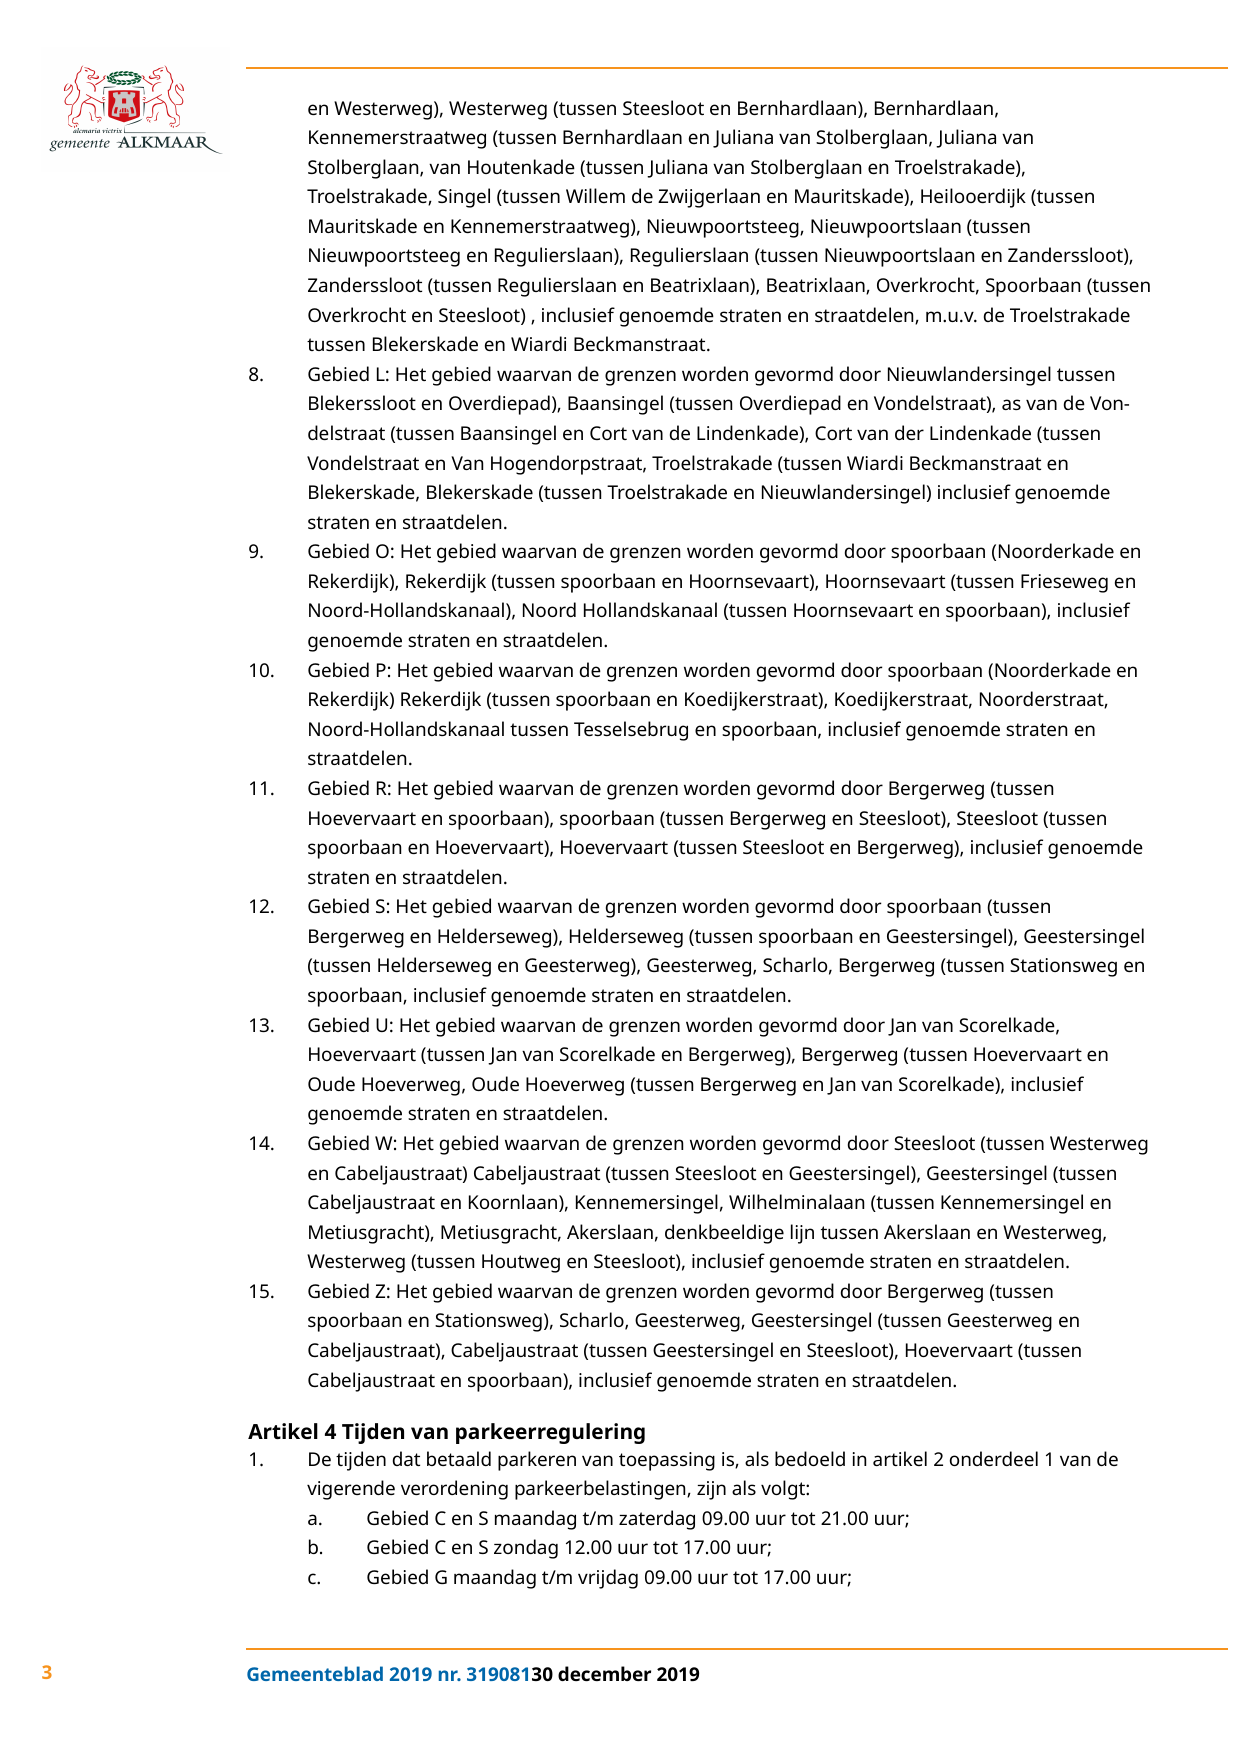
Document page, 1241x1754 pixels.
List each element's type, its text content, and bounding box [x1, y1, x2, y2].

text Artikel 4 Tijden van parkeerregulering [248, 1417, 1152, 1446]
list Gebied R: Het gebied waarvan de grenzen worden gevormd door Bergerweg (tussen Hoevervaart en spoorbaan), spoorbaan (tussen Bergerweg en Steesloot), Steesloot (tussen spoorbaan en Hoevervaart), Hoevervaart (tussen Steesloot en Bergerweg), inclusief genoemde straten en straatdelen. [248, 775, 1152, 890]
list Gebied S: Het gebied waarvan de grenzen worden gevormd door spoorbaan (tussen Bergerweg en Helderseweg), Helderseweg (tussen spoorbaan en Geestersingel), Geestersingel (tussen Helderseweg en Geesterweg), Geesterweg, Scharlo, Bergerweg (tussen Stationsweg en spoorbaan, inclusief genoemde straten en straatdelen. [248, 893, 1152, 1008]
list Gebied G maandag t/m vrijdag 09.00 uur tot 17.00 uur; [307, 1564, 1152, 1590]
list Gebied O: Het gebied waarvan de grenzen worden gevormd door spoorbaan (Noorderkade en Rekerdijk), Rekerdijk (tussen spoorbaan en Hoornsevaart), Hoornsevaart (tussen Frieseweg en Noord-Hollandskanaal), Noord Hollandskanaal (tussen Hoornsevaart en spoorbaan), inclusief genoemde straten en straatdelen. [248, 538, 1152, 653]
list en Westerweg), Westerweg (tussen Steesloot en Bernhardlaan), Bernhardlaan, Kennemerstraatweg (tussen Bernhardlaan en Juliana van Stolberglaan, Juliana van Stolberglaan, van Houtenkade (tussen Juliana van Stolberglaan en Troelstrakade), Troelstrakade, Singel (tussen Willem de Zwijgerlaan en Mauritskade), Heilooerdijk (tussen Mauritskade en Kennemerstraatweg), Nieuwpoortsteeg, Nieuwpoortslaan (tussen Nieuwpoortsteeg en Regulierslaan), Regulierslaan (tussen Nieuwpoortslaan en Zanderssloot), Zanderssloot (tussen Regulierslaan en Beatrixlaan), Beatrixlaan, Overkrocht, Spoorbaan (tussen Overkrocht en Steesloot) , inclusief genoemde straten en straatdelen, m.u.v. de Troelstrakade tussen Blekerskade en Wiardi Beckmanstraat. [248, 95, 1152, 357]
list Gebied Z: Het gebied waarvan de grenzen worden gevormd door Bergerweg (tussen spoorbaan en Stationsweg), Scharlo, Geesterweg, Geestersingel (tussen Geesterweg en Cabeljaustraat), Cabeljaustraat (tussen Geestersingel en Steesloot), Hoevervaart (tussen Cabeljaustraat en spoorbaan), inclusief genoemde straten en straatdelen. [248, 1278, 1152, 1393]
list Gebied L: Het gebied waarvan de grenzen worden gevormd door Nieuwlandersingel tussen Blekerssloot en Overdiepad), Baansingel (tussen Overdiepad en Vondelstraat), as van de Von-delstraat (tussen Baansingel en Cort van de Lindenkade), Cort van der Lindenkade (tussen Vondelstraat en Van Hogendorpstraat, Troelstrakade (tussen Wiardi Beckmanstraat en Blekerskade, Blekerskade (tussen Troelstrakade en Nieuwlandersingel) inclusief genoemde straten en straatdelen. [248, 361, 1152, 535]
list Gebied P: Het gebied waarvan de grenzen worden gevormd door spoorbaan (Noorderkade en Rekerdijk) Rekerdijk (tussen spoorbaan en Koedijkerstraat), Koedijkerstraat, Noorderstraat, Noord-Hollandskanaal tussen Tesselsebrug en spoorbaan, inclusief genoemde straten en straatdelen. [248, 657, 1152, 771]
picture [41, 47, 231, 172]
list Gebied C en S maandag t/m zaterdag 09.00 uur tot 21.00 uur; [307, 1505, 1152, 1531]
list Gebied U: Het gebied waarvan de grenzen worden gevormd door Jan van Scorelkade, Hoevervaart (tussen Jan van Scorelkade en Bergerweg), Bergerweg (tussen Hoevervaart en Oude Hoeverweg, Oude Hoeverweg (tussen Bergerweg en Jan van Scorelkade), inclusief genoemde straten en straatdelen. [248, 1012, 1152, 1126]
list Gebied C en S zondag 12.00 uur tot 17.00 uur; [307, 1534, 1152, 1560]
list Gebied W: Het gebied waarvan de grenzen worden gevormd door Steesloot (tussen Westerweg en Cabeljaustraat) Cabeljaustraat (tussen Steesloot en Geestersingel), Geestersingel (tussen Cabeljaustraat en Koornlaan), Kennemersingel, Wilhelminalaan (tussen Kennemersingel en Metiusgracht), Metiusgracht, Akerslaan, denkbeeldige lijn tussen Akerslaan en Westerweg, Westerweg (tussen Houtweg en Steesloot), inclusief genoemde straten en straatdelen. [248, 1130, 1152, 1274]
list De tijden dat betaald parkeren van toepassing is, als bedoeld in artikel 2 onderdeel 1 van de vigerende verordening parkeerbelastingen, zijn als volgt: [248, 1446, 1152, 1501]
